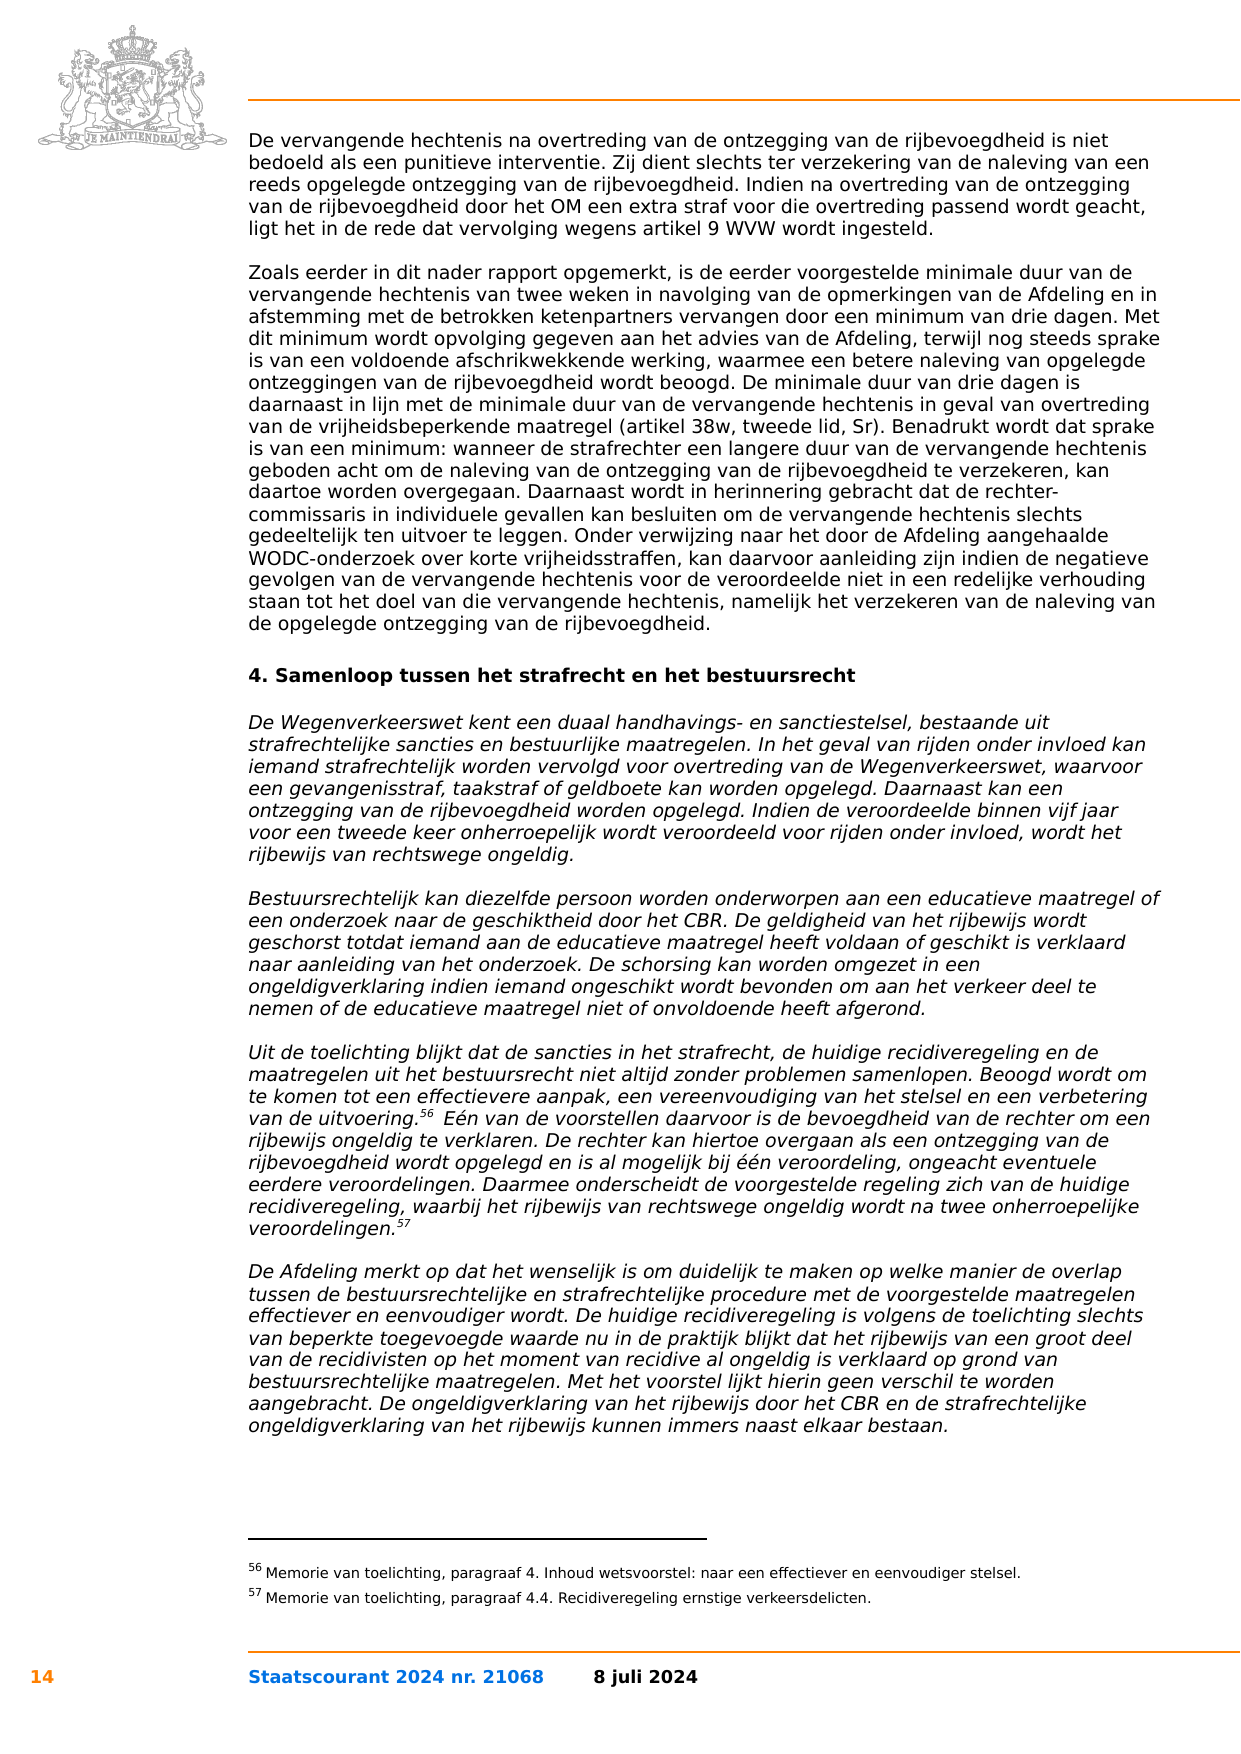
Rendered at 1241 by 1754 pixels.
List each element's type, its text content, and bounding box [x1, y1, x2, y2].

picture [38, 25, 227, 150]
text Zoals eerder in dit nader rapport opgemerkt, is de eerder voorgestelde minimale duur van de vervangende hechtenis van twee weken in navolging van de opmerkingen van de Afdeling en in afstemming met de betrokken ketenpartners vervangen door een minimum van drie dagen. Met dit minimum wordt opvolging gegeven aan het advies van de Afdeling, terwijl nog steeds sprake is van een voldoende afschrikwekkende werking, waarmee een betere naleving van opgelegde ontzeggingen van de rijbevoegdheid wordt beoogd. De minimale duur van drie dagen is daarnaast in lijn met de minimale duur van de vervangende hechtenis in geval van overtreding van de vrijheidsbeperkende maatregel (artikel 38w, tweede lid, Sr). Benadrukt wordt dat sprake is van een minimum: wanneer de strafrechter een langere duur van de vervangende hechtenis geboden acht om de naleving van de ontzegging van de rijbevoegdheid te verzekeren, kan daartoe worden overgegaan. Daarnaast wordt in herinnering gebracht dat de rechter-commissaris in individuele gevallen kan besluiten om de vervangende hechtenis slechts gedeeltelijk ten uitvoer te leggen. Onder verwijzing naar het door de Afdeling aangehaalde WODC-onderzoek over korte vrijheidsstraffen, kan daarvoor aanleiding zijn indien de negatieve gevolgen van de vervangende hechtenis voor de veroordeelde niet in een redelijke verhouding staan tot het doel van die vervangende hechtenis, namelijk het verzekeren van de naleving van de opgelegde ontzegging van de rijbevoegdheid. [248, 262, 1163, 635]
text De Afdeling merkt op dat het wenselijk is om duidelijk te maken op welke manier de overlap tussen de bestuursrechtelijke en strafrechtelijke procedure met de voorgestelde maatregelen effectiever en eenvoudiger wordt. De huidige recidiveregeling is volgens de toelichting slechts van beperkte toegevoegde waarde nu in de praktijk blijkt dat het rijbewijs van een groot deel van de recidivisten op het moment van recidive al ongeldig is verklaard op grond van bestuursrechtelijke maatregelen. Met het voorstel lijkt hierin geen verschil te worden aangebracht. De ongeldigverklaring van het rijbewijs door het CBR en de strafrechtelijke ongeldigverklaring van het rijbewijs kunnen immers naast elkaar bestaan. [248, 1261, 1163, 1437]
text Uit de toelichting blijkt dat de sancties in het strafrecht, de huidige recidiveregeling en de maatregelen uit het bestuursrecht niet altijd zonder problemen samenlopen. Beoogd wordt om te komen tot een effectievere aanpak, een vereenvoudiging van het stelsel en een verbetering van de uitvoering. Eén van de voorstellen daarvoor is de bevoegdheid van de rechter om een rijbewijs ongeldig te verklaren. De rechter kan hiertoe overgaan als een ontzegging van de rijbevoegdheid wordt opgelegd en is al mogelijk bij één veroordeling, ongeacht eventuele eerdere veroordelingen. Daarmee onderscheidt de voorgestelde regeling zich van de huidige recidiveregeling, waarbij het rijbewijs van rechtswege ongeldig wordt na twee onherroepelijke veroordelingen. [248, 1042, 1163, 1239]
text De vervangende hechtenis na overtreding van de ontzegging van de rijbevoegdheid is niet bedoeld als een punitieve interventie. Zij dient slechts ter verzekering van de naleving van een reeds opgelegde ontzegging van de rijbevoegdheid. Indien na overtreding van de ontzegging van de rijbevoegdheid door het OM een extra straf voor die overtreding passend wordt geacht, ligt het in de rede dat vervolging wegens artikel 9 WVW wordt ingesteld. [248, 130, 1163, 240]
text Memorie van toelichting, paragraaf 4.4. Recidiveregeling ernstige verkeersdelicten. [248, 1586, 1163, 1608]
text De Wegenverkeerswet kent een duaal handhavings- en sanctiestelsel, bestaande uit strafrechtelijke sancties en bestuurlijke maatregelen. In het geval van rijden onder invloed kan iemand strafrechtelijk worden vervolgd voor overtreding van de Wegenverkeerswet, waarvoor een gevangenisstraf, taakstraf of geldboete kan worden opgelegd. Daarnaast kan een ontzegging van de rijbevoegdheid worden opgelegd. Indien de veroordeelde binnen vijf jaar voor een tweede keer onherroepelijk wordt veroordeeld voor rijden onder invloed, wordt het rijbewijs van rechtswege ongeldig. [248, 712, 1163, 866]
text Bestuursrechtelijk kan diezelfde persoon worden onderworpen aan een educatieve maatregel of een onderzoek naar de geschiktheid door het CBR. De geldigheid van het rijbewijs wordt geschorst totdat iemand aan de educatieve maatregel heeft voldaan of geschikt is verklaard naar aanleiding van het onderzoek. De schorsing kan worden omgezet in een ongeldigverklaring indien iemand ongeschikt wordt bevonden om aan het verkeer deel te nemen of de educatieve maatregel niet of onvoldoende heeft afgerond. [248, 888, 1163, 1020]
subtitle 4. Samenloop tussen het strafrecht en het bestuursrecht [248, 665, 1163, 687]
text Memorie van toelichting, paragraaf 4. Inhoud wetsvoorstel: naar een effectiever en eenvoudiger stelsel. [248, 1561, 1163, 1583]
